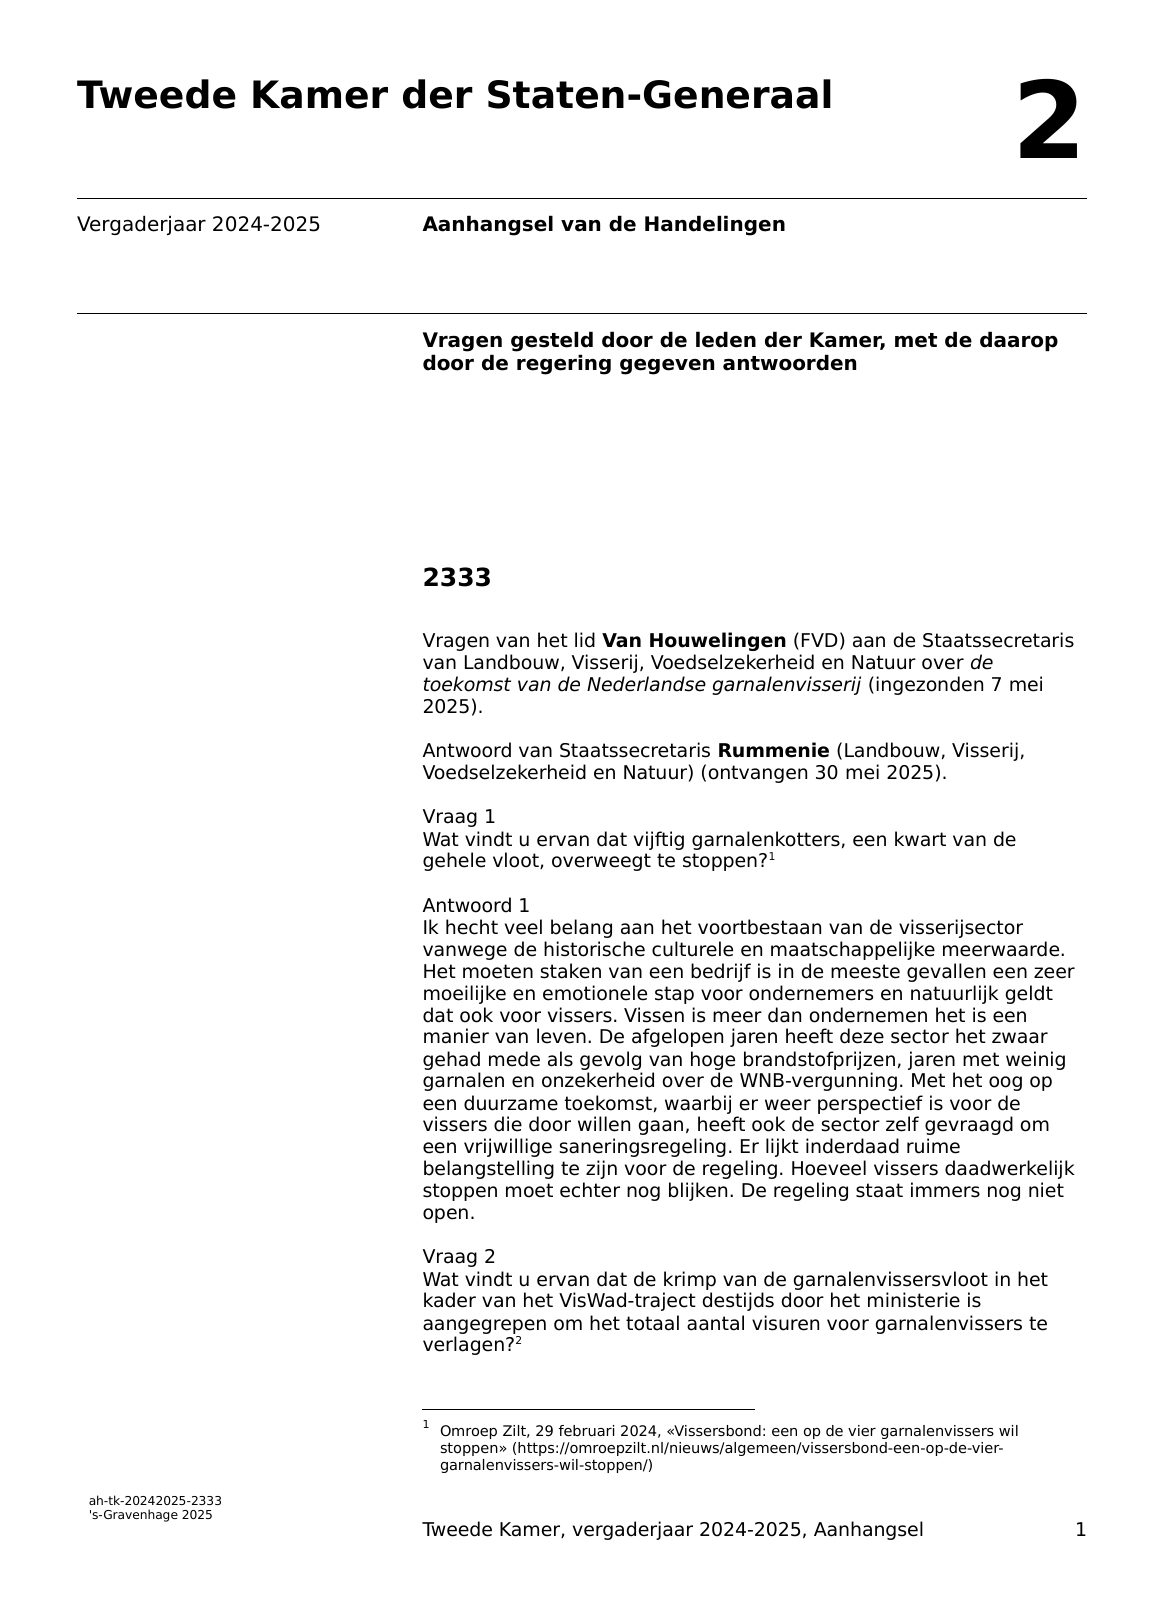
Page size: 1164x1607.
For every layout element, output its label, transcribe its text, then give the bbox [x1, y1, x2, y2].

text ah-tk-20242025-2333 [88, 1494, 323, 1508]
text Wat vindt u ervan dat de krimp van de garnalenvissersvloot in het kader van het VisWad-traject destijds door het ministerie is aangegrepen om het totaal aantal visuren voor garnalenvissers te verlagen? [422, 1268, 1087, 1356]
text Vragen van het lid Van Houwelingen (FVD) aan de Staatssecretaris van Landbouw, Visserij, Voedselzekerheid en Natuur over de toekomst van de Nederlandse garnalenvisserij (ingezonden 7 mei 2025). [422, 630, 1087, 718]
text Antwoord van Staatssecretaris Rummenie (Landbouw, Visserij, Voedselzekerheid en Natuur) (ontvangen 30 mei 2025). [422, 740, 1087, 784]
text 's-Gravenhage 2025 [88, 1508, 323, 1522]
table_cell [77, 314, 422, 375]
text 2333 [422, 563, 1087, 592]
table_cell Aanhangsel van de Handelingen [422, 199, 1087, 313]
text Vraag 2 [422, 1246, 1087, 1268]
table_cell Vergaderjaar 2024-2025 [77, 199, 422, 313]
text Ik hecht veel belang aan het voortbestaan van de visserijsector vanwege de historische culturele en maatschappelijke meerwaarde. Het moeten staken van een bedrijf is in de meeste gevallen een zeer moeilijke en emotionele stap voor ondernemers en natuurlijk geldt dat ook voor vissers. Vissen is meer dan ondernemen het is een manier van leven. De afgelopen jaren heeft deze sector het zwaar gehad mede als gevolg van hoge brandstofprijzen, jaren met weinig garnalen en onzekerheid over de WNB-vergunning. Met het oog op een duurzame toekomst, waarbij er weer perspectief is voor de vissers die door willen gaan, heeft ook de sector zelf gevraagd om een vrijwillige saneringsregeling. Er lijkt inderdaad ruime belangstelling te zijn voor de regeling. Hoeveel vissers daadwerkelijk stoppen moet echter nog blijken. De regeling staat immers nog niet open. [422, 917, 1087, 1224]
text Antwoord 1 [422, 894, 1087, 917]
table_header 2 [886, 59, 1087, 198]
table_header Tweede Kamer der Staten-Generaal [77, 59, 886, 198]
text Wat vindt u ervan dat vijftig garnalenkotters, een kwart van de gehele vloot, overweegt te stoppen? [422, 828, 1087, 872]
table_cell Vragen gesteld door de leden der Kamer, met de daarop door de regering gegeven antwoorden [422, 314, 1087, 375]
text Omroep Zilt, 29 februari 2024, «Vissersbond: een op de vier garnalenvissers wil stoppen» (https://omroepzilt.nl/nieuws/algemeen/vissersbond-een-op-de-vier-garnalenvissers-wil-stoppen/) [422, 1418, 1087, 1474]
text Vraag 1 [422, 806, 1087, 828]
